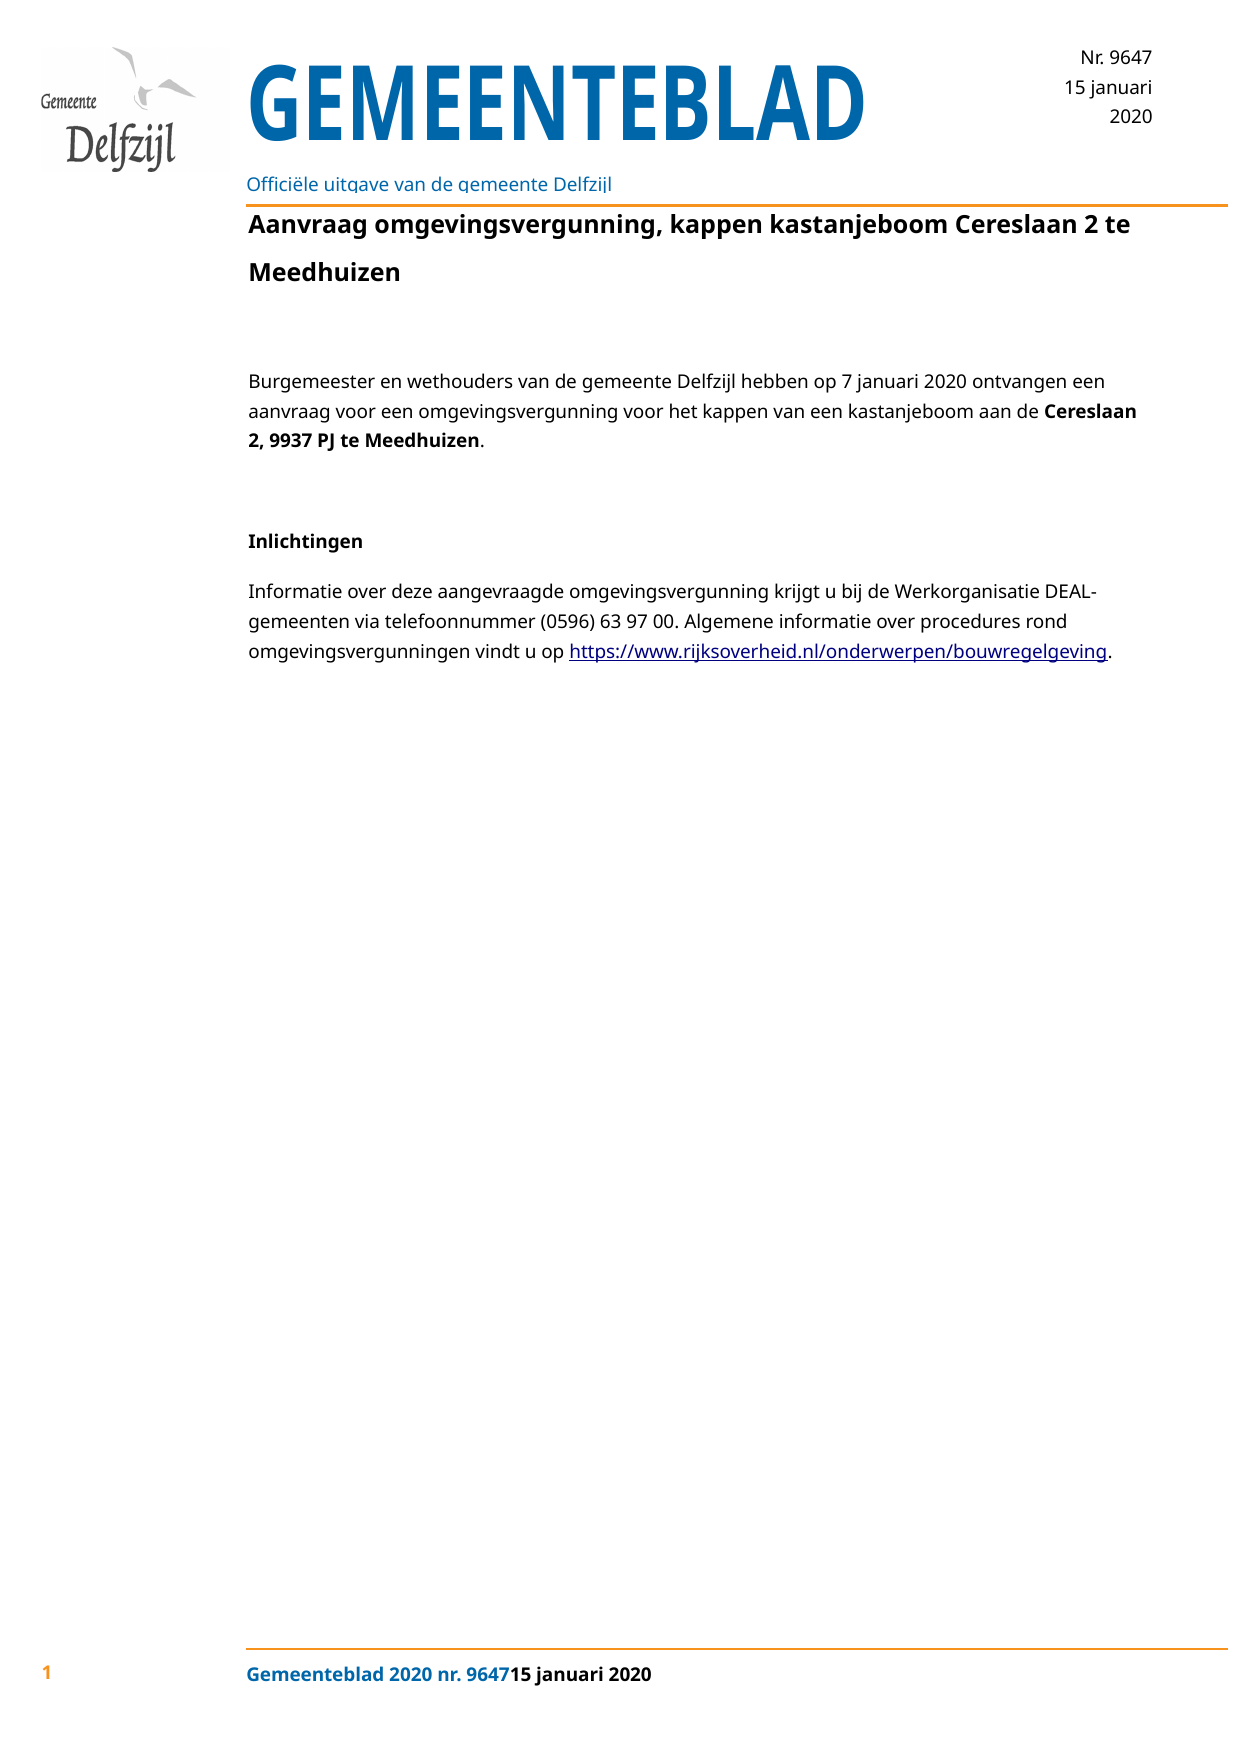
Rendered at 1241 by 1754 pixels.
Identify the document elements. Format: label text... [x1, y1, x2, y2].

text Aanvraag omgevingsvergunning, kappen kastanjeboom Cereslaan 2 te Meedhuizen [248, 207, 1152, 288]
text Informatie over deze aangevraagde omgevingsvergunning krijgt u bij de Werkorganisatie DEAL-gemeenten via telefoonnummer (0596) 63 97 00. Algemene informatie over procedures rond omgevingsvergunningen vindt u op https://www.rijksoverheid.nl/onderwerpen/bouwregelgeving. [248, 579, 1152, 664]
text Inlichtingen [248, 528, 1152, 554]
text Burgemeester en wethouders van de gemeente Delfzijl hebben op 7 januari 2020 ontvangen een aanvraag voor een omgevingsvergunning voor het kappen van een kastanjeboom aan de Cereslaan 2, 9937 PJ te Meedhuizen. [248, 368, 1152, 453]
picture [41, 47, 231, 172]
